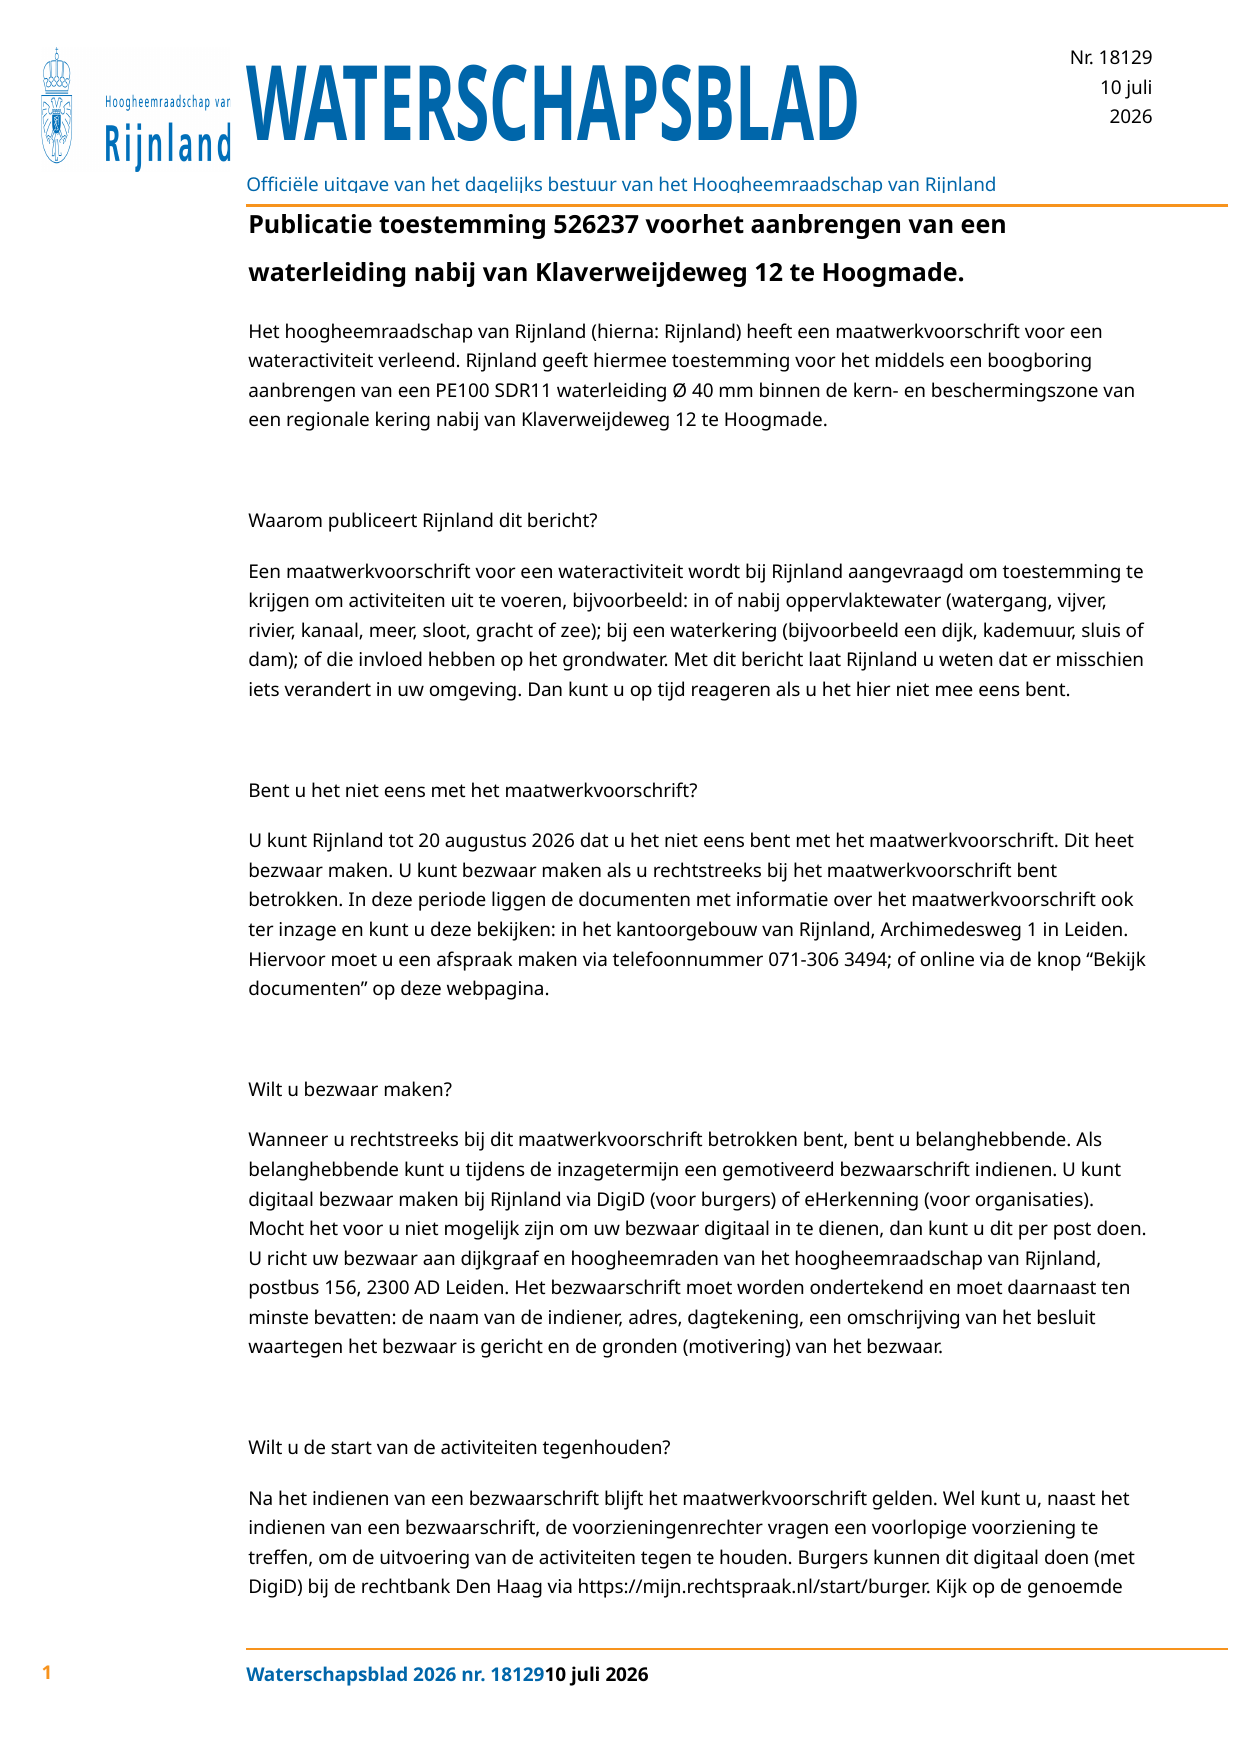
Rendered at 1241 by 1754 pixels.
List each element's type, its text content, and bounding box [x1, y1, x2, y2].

text Het hoogheemraadschap van Rijnland (hierna: Rijnland) heeft een maatwerkvoorschrift voor een wateractiviteit verleend. Rijnland geeft hiermee toestemming voor het middels een boogboring aanbrengen van een PE100 SDR11 waterleiding Ø 40 mm binnen de kern- en beschermingszone van een regionale kering nabij van Klaverweijdeweg 12 te Hoogmade. [248, 318, 1152, 432]
text U kunt Rijnland tot 20 augustus 2026 dat u het niet eens bent met het maatwerkvoorschrift. Dit heet bezwaar maken. U kunt bezwaar maken als u rechtstreeks bij het maatwerkvoorschrift bent betrokken. In deze periode liggen de documenten met informatie over het maatwerkvoorschrift ook ter inzage en kunt u deze bekijken: in het kantoorgebouw van Rijnland, Archimedesweg 1 in Leiden. Hiervoor moet u een afspraak maken via telefoonnummer 071-306 3494; of online via de knop “Bekijk documenten” op deze webpagina. [248, 827, 1152, 1001]
text Bent u het niet eens met het maatwerkvoorschrift? [248, 777, 1152, 803]
text Publicatie toestemming 526237 voorhet aanbrengen van een waterleiding nabij van Klaverweijdeweg 12 te Hoogmade. [248, 207, 1152, 288]
text Na het indienen van een bezwaarschrift blijft het maatwerkvoorschrift gelden. Wel kunt u, naast het indienen van een bezwaarschrift, de voorzieningenrechter vragen een voorlopige voorziening te treffen, om de uitvoering van de activiteiten tegen te houden. Burgers kunnen dit digitaal doen (met DigiD) bij de rechtbank Den Haag via https://mijn.rechtspraak.nl/start/burger. Kijk op de genoemde [248, 1485, 1152, 1599]
text Wilt u de start van de activiteiten tegenhouden? [248, 1434, 1152, 1460]
text Wanneer u rechtstreeks bij dit maatwerkvoorschrift betrokken bent, bent u belanghebbende. Als belanghebbende kunt u tijdens de inzagetermijn een gemotiveerd bezwaarschrift indienen. U kunt digitaal bezwaar maken bij Rijnland via DigiD (voor burgers) of eHerkenning (voor organisaties). Mocht het voor u niet mogelijk zijn om uw bezwaar digitaal in te dienen, dan kunt u dit per post doen. U richt uw bezwaar aan dijkgraaf en hoogheemraden van het hoogheemraadschap van Rijnland, postbus 156, 2300 AD Leiden. Het bezwaarschrift moet worden ondertekend en moet daarnaast ten minste bevatten: de naam van de indiener, adres, dagtekening, een omschrijving van het besluit waartegen het bezwaar is gericht en de gronden (motivering) van het bezwaar. [248, 1127, 1152, 1359]
text Waarom publiceert Rijnland dit bericht? [248, 507, 1152, 533]
text Wilt u bezwaar maken? [248, 1076, 1152, 1102]
picture [41, 47, 231, 172]
text Een maatwerkvoorschrift voor een wateractiviteit wordt bij Rijnland aangevraagd om toestemming te krijgen om activiteiten uit te voeren, bijvoorbeeld: in of nabij oppervlaktewater (watergang, vijver, rivier, kanaal, meer, sloot, gracht of zee); bij een waterkering (bijvoorbeeld een dijk, kademuur, sluis of dam); of die invloed hebben op het grondwater. Met dit bericht laat Rijnland u weten dat er misschien iets verandert in uw omgeving. Dan kunt u op tijd reageren als u het hier niet mee eens bent. [248, 558, 1152, 702]
